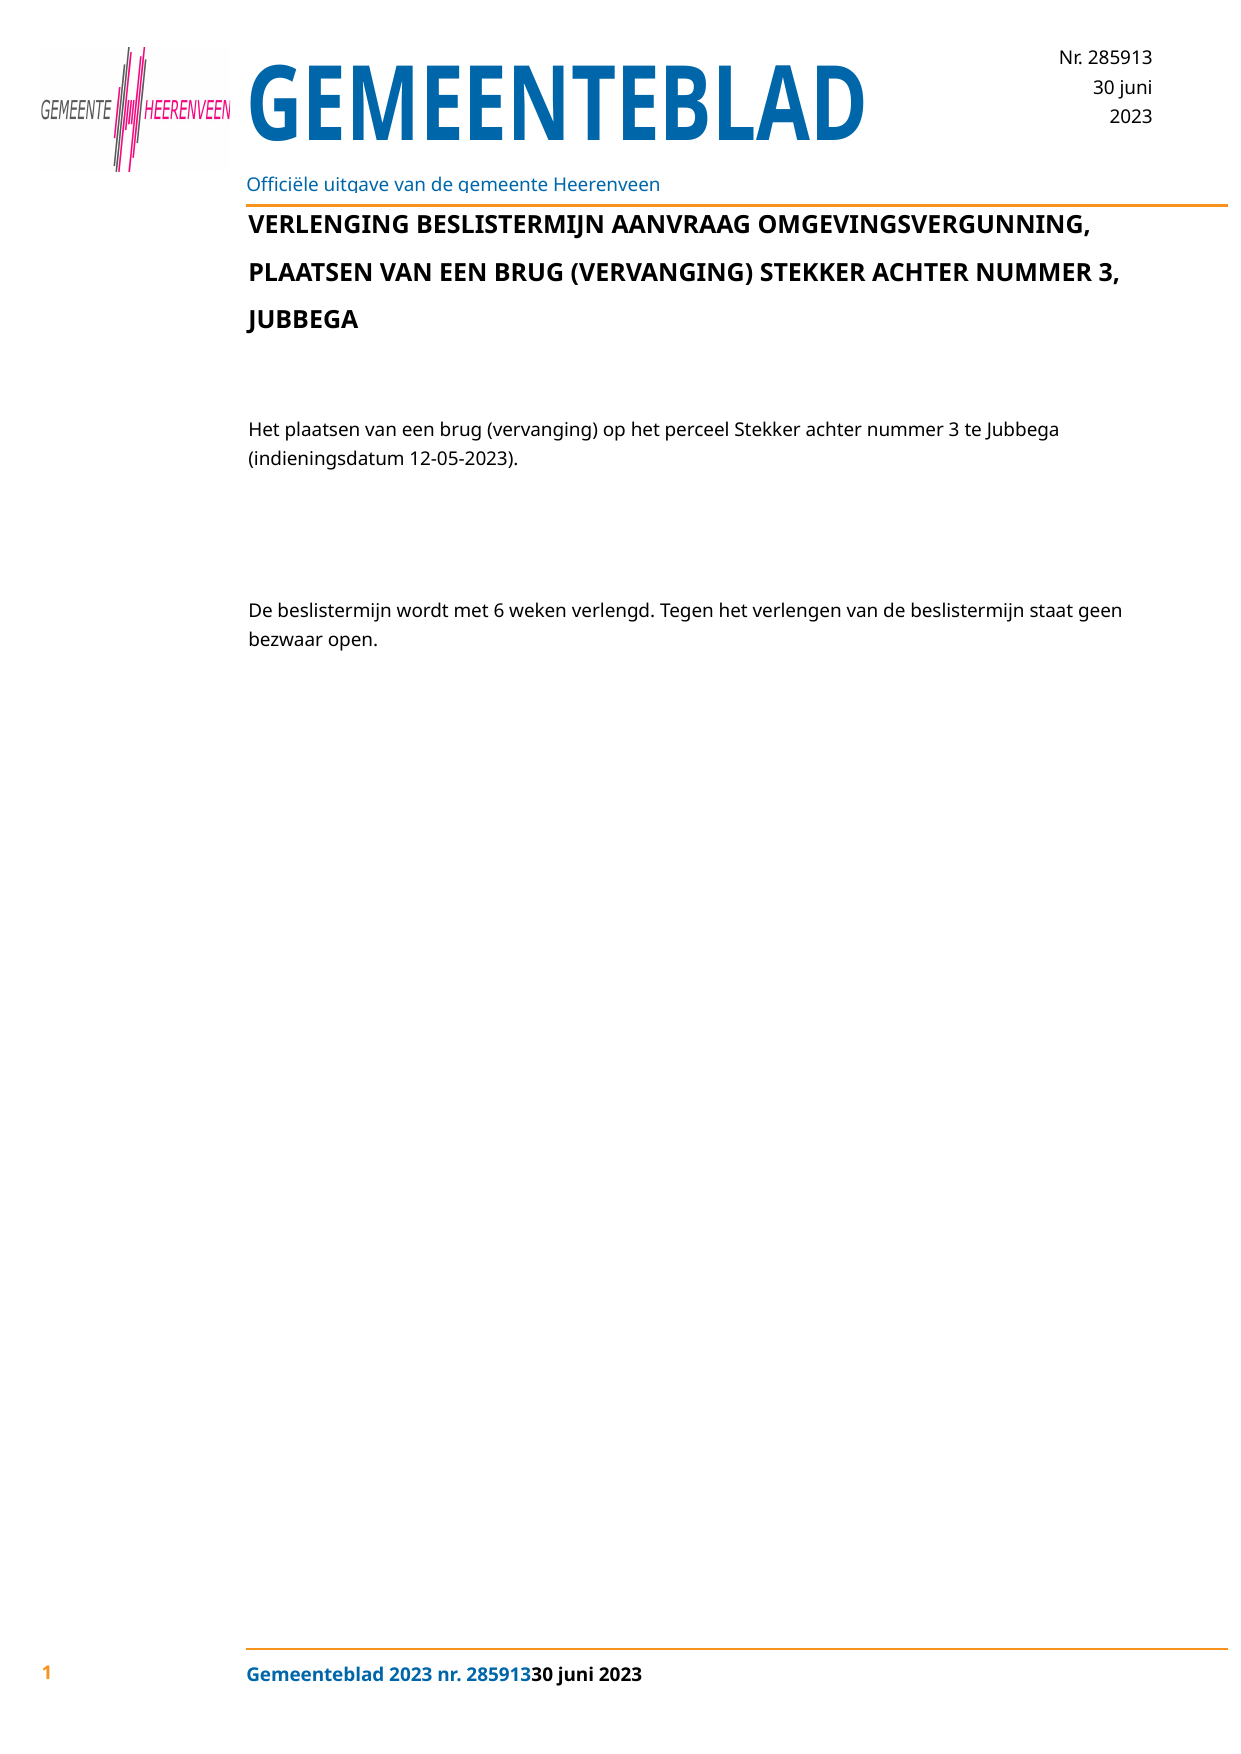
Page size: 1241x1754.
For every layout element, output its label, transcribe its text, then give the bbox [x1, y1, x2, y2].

text De beslistermijn wordt met 6 weken verlengd. Tegen het verlengen van de beslistermijn staat geen bezwaar open. [248, 597, 1152, 652]
text Het plaatsen van een brug (vervanging) op het perceel Stekker achter nummer 3 te Jubbega (indieningsdatum 12-05-2023). [248, 416, 1152, 471]
text VERLENGING BESLISTERMIJN AANVRAAG OMGEVINGSVERGUNNING, PLAATSEN VAN EEN BRUG (VERVANGING) STEKKER ACHTER NUMMER 3, JUBBEGA [248, 207, 1152, 336]
picture [41, 47, 231, 172]
